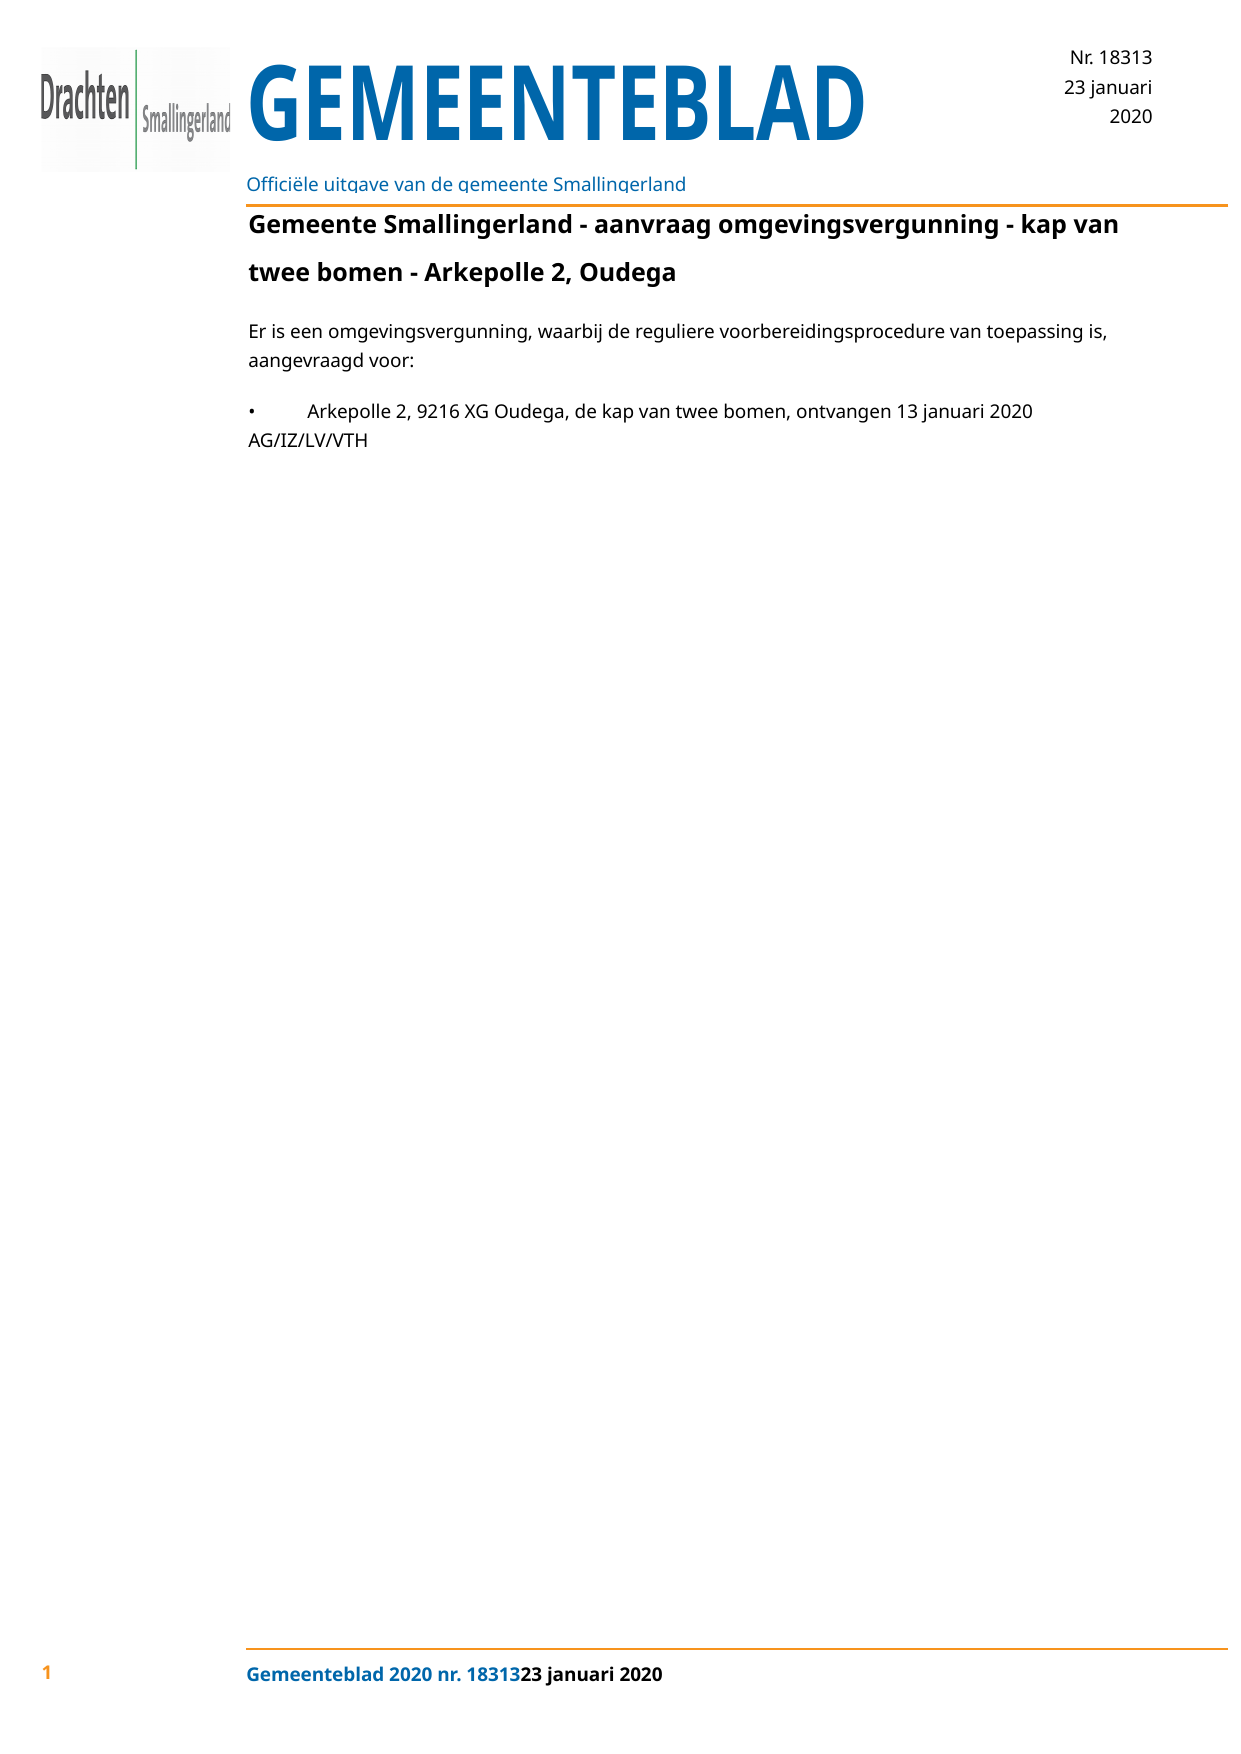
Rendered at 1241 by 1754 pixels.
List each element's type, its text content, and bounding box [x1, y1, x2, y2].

picture [41, 47, 231, 172]
text Gemeente Smallingerland - aanvraag omgevingsvergunning - kap van twee bomen - Arkepolle 2, Oudega [248, 207, 1152, 288]
text Er is een omgevingsvergunning, waarbij de reguliere voorbereidingsprocedure van toepassing is, aangevraagd voor: [248, 318, 1152, 373]
text AG/IZ/LV/VTH [248, 427, 1152, 453]
list Arkepolle 2, 9216 XG Oudega, de kap van twee bomen, ontvangen 13 januari 2020 [248, 398, 1152, 424]
